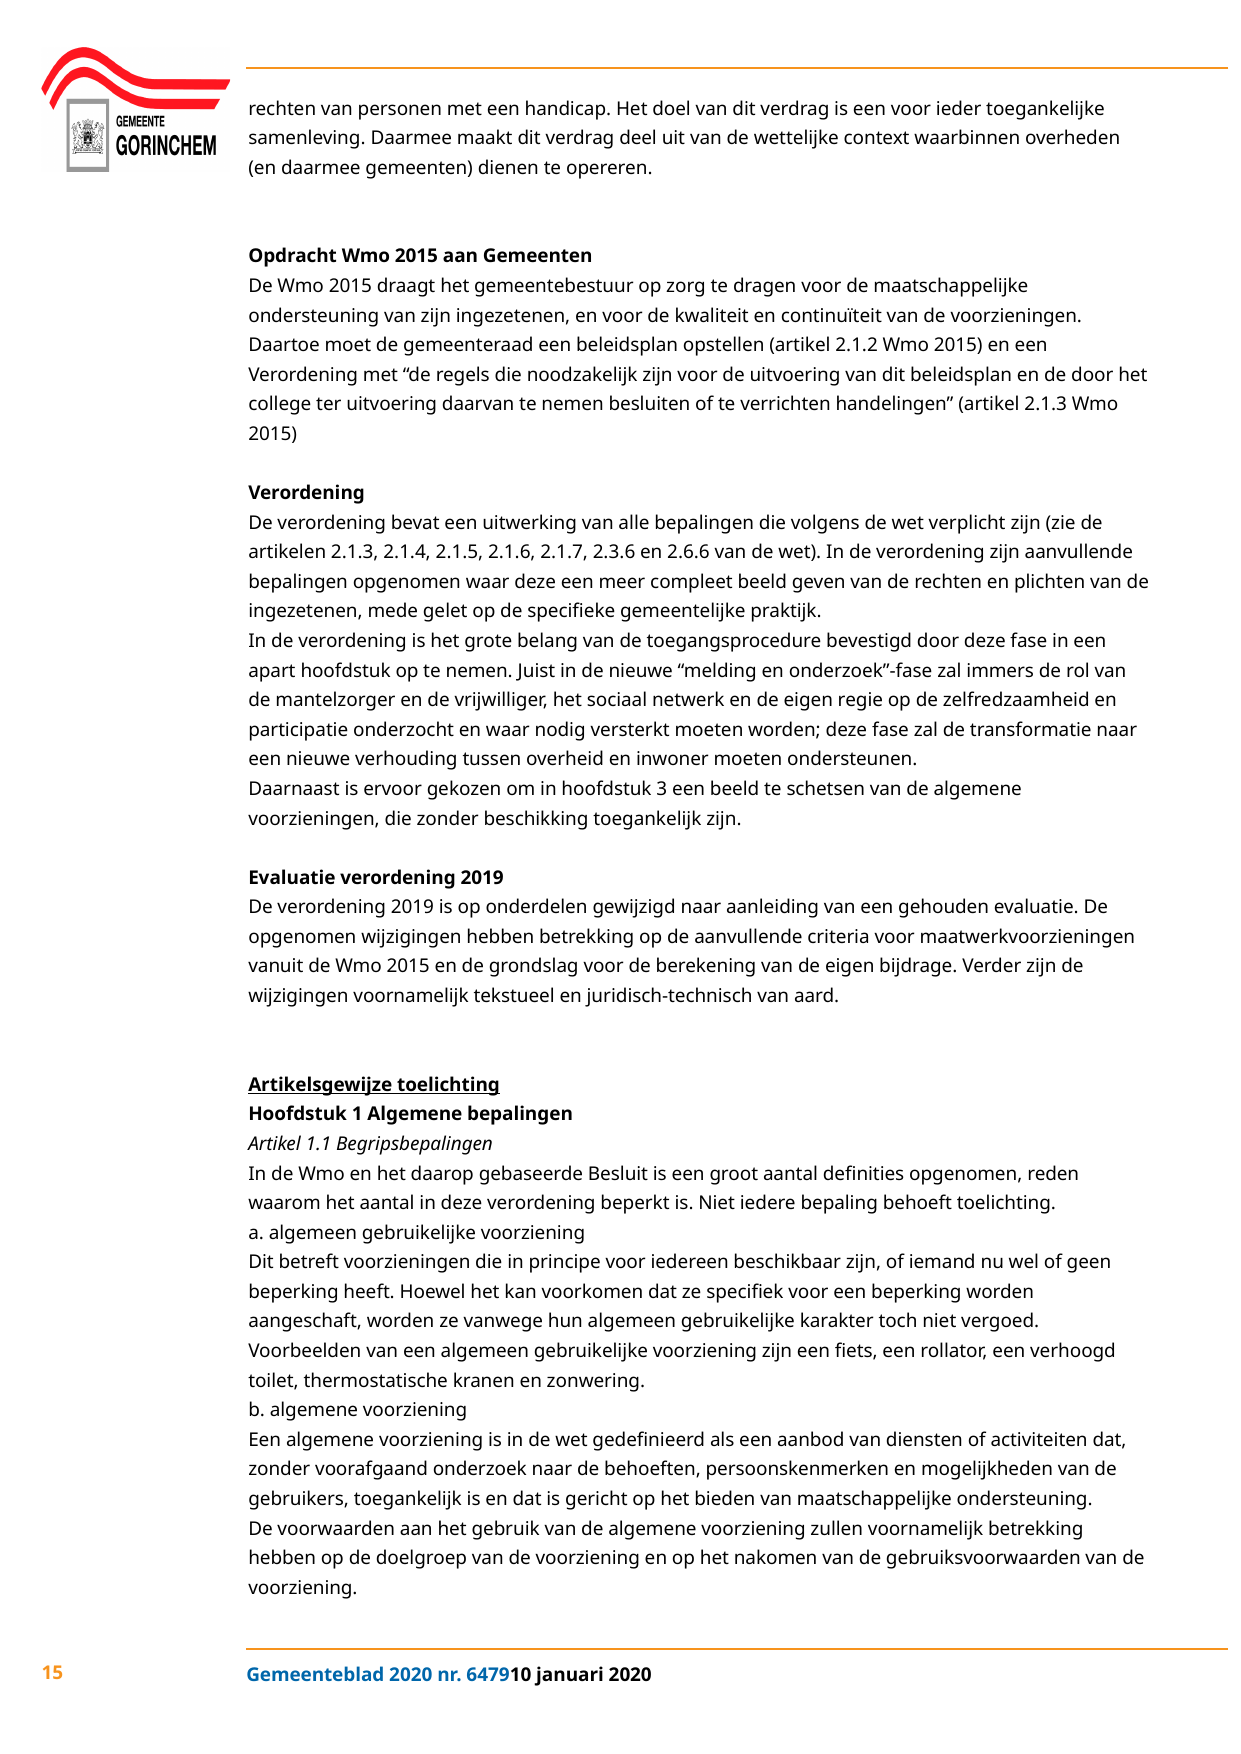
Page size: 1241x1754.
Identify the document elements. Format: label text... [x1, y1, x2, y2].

text De Wmo 2015 draagt het gemeentebestuur op zorg te dragen voor de maatschappelijke ondersteuning van zijn ingezetenen, en voor de kwaliteit en continuïteit van de voorzieningen. Daartoe moet de gemeenteraad een beleidsplan opstellen (artikel 2.1.2 Wmo 2015) en een Verordening met “de regels die noodzakelijk zijn voor de uitvoering van dit beleidsplan en de door het college ter uitvoering daarvan te nemen besluiten of te verrichten handelingen” (artikel 2.1.3 Wmo 2015) [248, 272, 1152, 446]
text Hoofdstuk 1 Algemene bepalingen [248, 1101, 1152, 1126]
text De verordening bevat een uitwerking van alle bepalingen die volgens de wet verplicht zijn (zie de artikelen 2.1.3, 2.1.4, 2.1.5, 2.1.6, 2.1.7, 2.3.6 en 2.6.6 van de wet). In de verordening zijn aanvullende bepalingen opgenomen waar deze een meer compleet beeld geven van de rechten en plichten van de ingezetenen, mede gelet op de specifieke gemeentelijke praktijk. [248, 509, 1152, 623]
text Dit betreft voorzieningen die in principe voor iedereen beschikbaar zijn, of iemand nu wel of geen beperking heeft. Hoewel het kan voorkomen dat ze specifiek voor een beperking worden aangeschaft, worden ze vanwege hun algemeen gebruikelijke karakter toch niet vergoed. Voorbeelden van een algemeen gebruikelijke voorziening zijn een fiets, een rollator, een verhoogd toilet, thermostatische kranen en zonwering. [248, 1248, 1152, 1393]
text Verordening [248, 479, 1152, 505]
text a. algemeen gebruikelijke voorziening [248, 1219, 1152, 1245]
text Daarnaast is ervoor gekozen om in hoofdstuk 3 een beeld te schetsen van de algemene voorzieningen, die zonder beschikking toegankelijk zijn. [248, 775, 1152, 831]
text De voorwaarden aan het gebruik van de algemene voorziening zullen voornamelijk betrekking hebben op de doelgroep van de voorziening en op het nakomen van de gebruiksvoorwaarden van de voorziening. [248, 1515, 1152, 1600]
text In de Wmo en het daarop gebaseerde Besluit is een groot aantal definities opgenomen, reden waarom het aantal in deze verordening beperkt is. Niet iedere bepaling behoeft toelichting. [248, 1160, 1152, 1215]
picture [41, 47, 231, 172]
text b. algemene voorziening [248, 1396, 1152, 1422]
text In de verordening is het grote belang van de toegangsprocedure bevestigd door deze fase in een apart hoofdstuk op te nemen. Juist in de nieuwe “melding en onderzoek”-fase zal immers de rol van de mantelzorger en de vrijwilliger, het sociaal netwerk en de eigen regie op de zelfredzaamheid en participatie onderzocht en waar nodig versterkt moeten worden; deze fase zal de transformatie naar een nieuwe verhouding tussen overheid en inwoner moeten ondersteunen. [248, 627, 1152, 771]
text Evaluatie verordening 2019 [248, 864, 1152, 890]
text Artikel 1.1 Begripsbepalingen [248, 1130, 1152, 1156]
text Opdracht Wmo 2015 aan Gemeenten [248, 243, 1152, 268]
text De verordening 2019 is op onderdelen gewijzigd naar aanleiding van een gehouden evaluatie. De opgenomen wijzigingen hebben betrekking op de aanvullende criteria voor maatwerkvoorzieningen vanuit de Wmo 2015 en de grondslag voor de berekening van de eigen bijdrage. Verder zijn de wijzigingen voornamelijk tekstueel en juridisch-technisch van aard. [248, 893, 1152, 1008]
text Een algemene voorziening is in de wet gedefinieerd als een aanbod van diensten of activiteiten dat, zonder voorafgaand onderzoek naar de behoeften, persoonskenmerken en mogelijkheden van de gebruikers, toegankelijk is en dat is gericht op het bieden van maatschappelijke ondersteuning. [248, 1426, 1152, 1511]
text rechten van personen met een handicap. Het doel van dit verdrag is een voor ieder toegankelijke samenleving. Daarmee maakt dit verdrag deel uit van de wettelijke context waarbinnen overheden (en daarmee gemeenten) dienen te opereren. [248, 95, 1152, 180]
text Artikelsgewijze toelichting [248, 1071, 1152, 1097]
